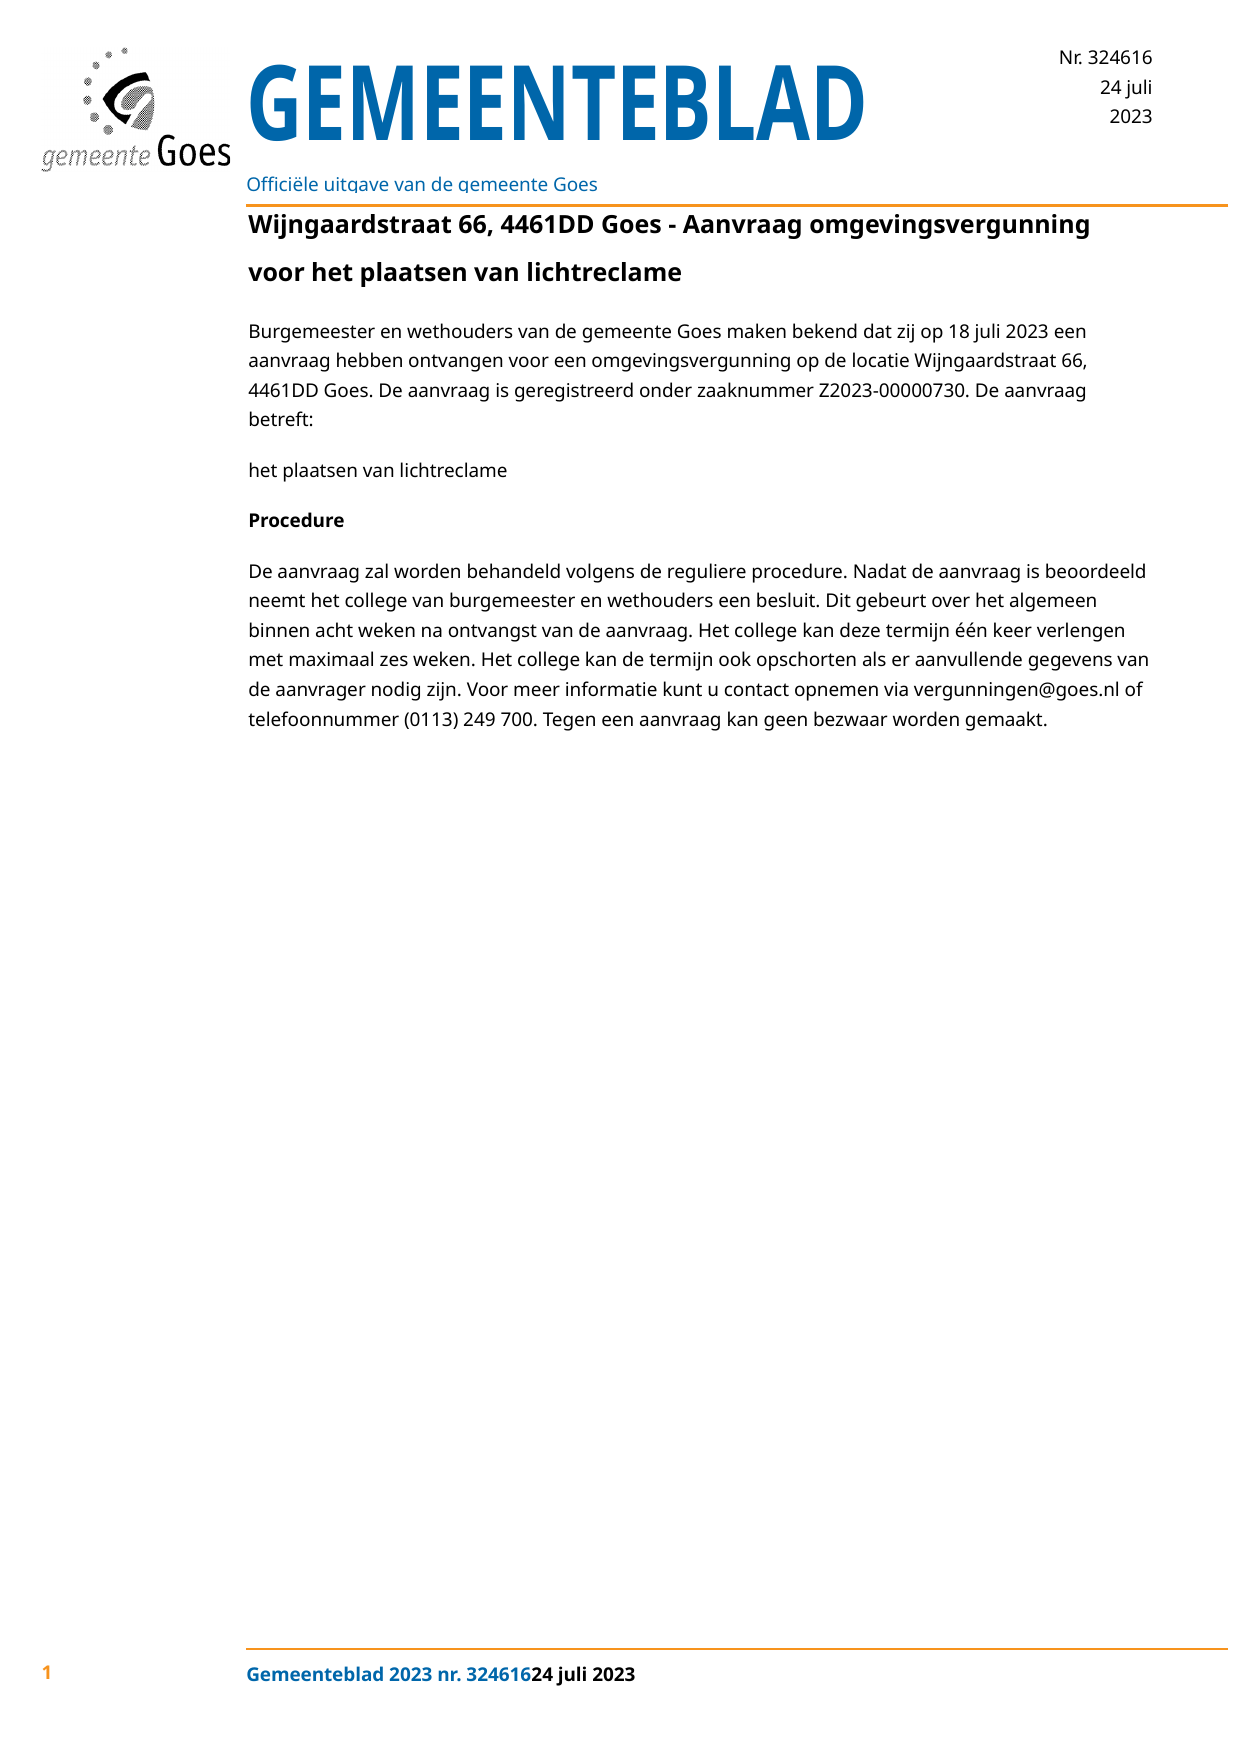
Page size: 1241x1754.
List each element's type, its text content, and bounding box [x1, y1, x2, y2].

text het plaatsen van lichtreclame [248, 457, 1152, 483]
text Procedure [248, 507, 1152, 533]
text Wijngaardstraat 66, 4461DD Goes - Aanvraag omgevingsvergunning voor het plaatsen van lichtreclame [248, 207, 1152, 288]
text Burgemeester en wethouders van de gemeente Goes maken bekend dat zij op 18 juli 2023 een aanvraag hebben ontvangen voor een omgevingsvergunning op de locatie Wijngaardstraat 66, 4461DD Goes. De aanvraag is geregistreerd onder zaaknummer Z2023-00000730. De aanvraag betreft: [248, 318, 1152, 432]
text De aanvraag zal worden behandeld volgens de reguliere procedure. Nadat de aanvraag is beoordeeld neemt het college van burgemeester en wethouders een besluit. Dit gebeurt over het algemeen binnen acht weken na ontvangst van de aanvraag. Het college kan deze termijn één keer verlengen met maximaal zes weken. Het college kan de termijn ook opschorten als er aanvullende gegevens van de aanvrager nodig zijn. Voor meer informatie kunt u contact opnemen via vergunningen@goes.nl of telefoonnummer (0113) 249 700. Tegen een aanvraag kan geen bezwaar worden gemaakt. [248, 558, 1152, 732]
picture [41, 47, 231, 172]
